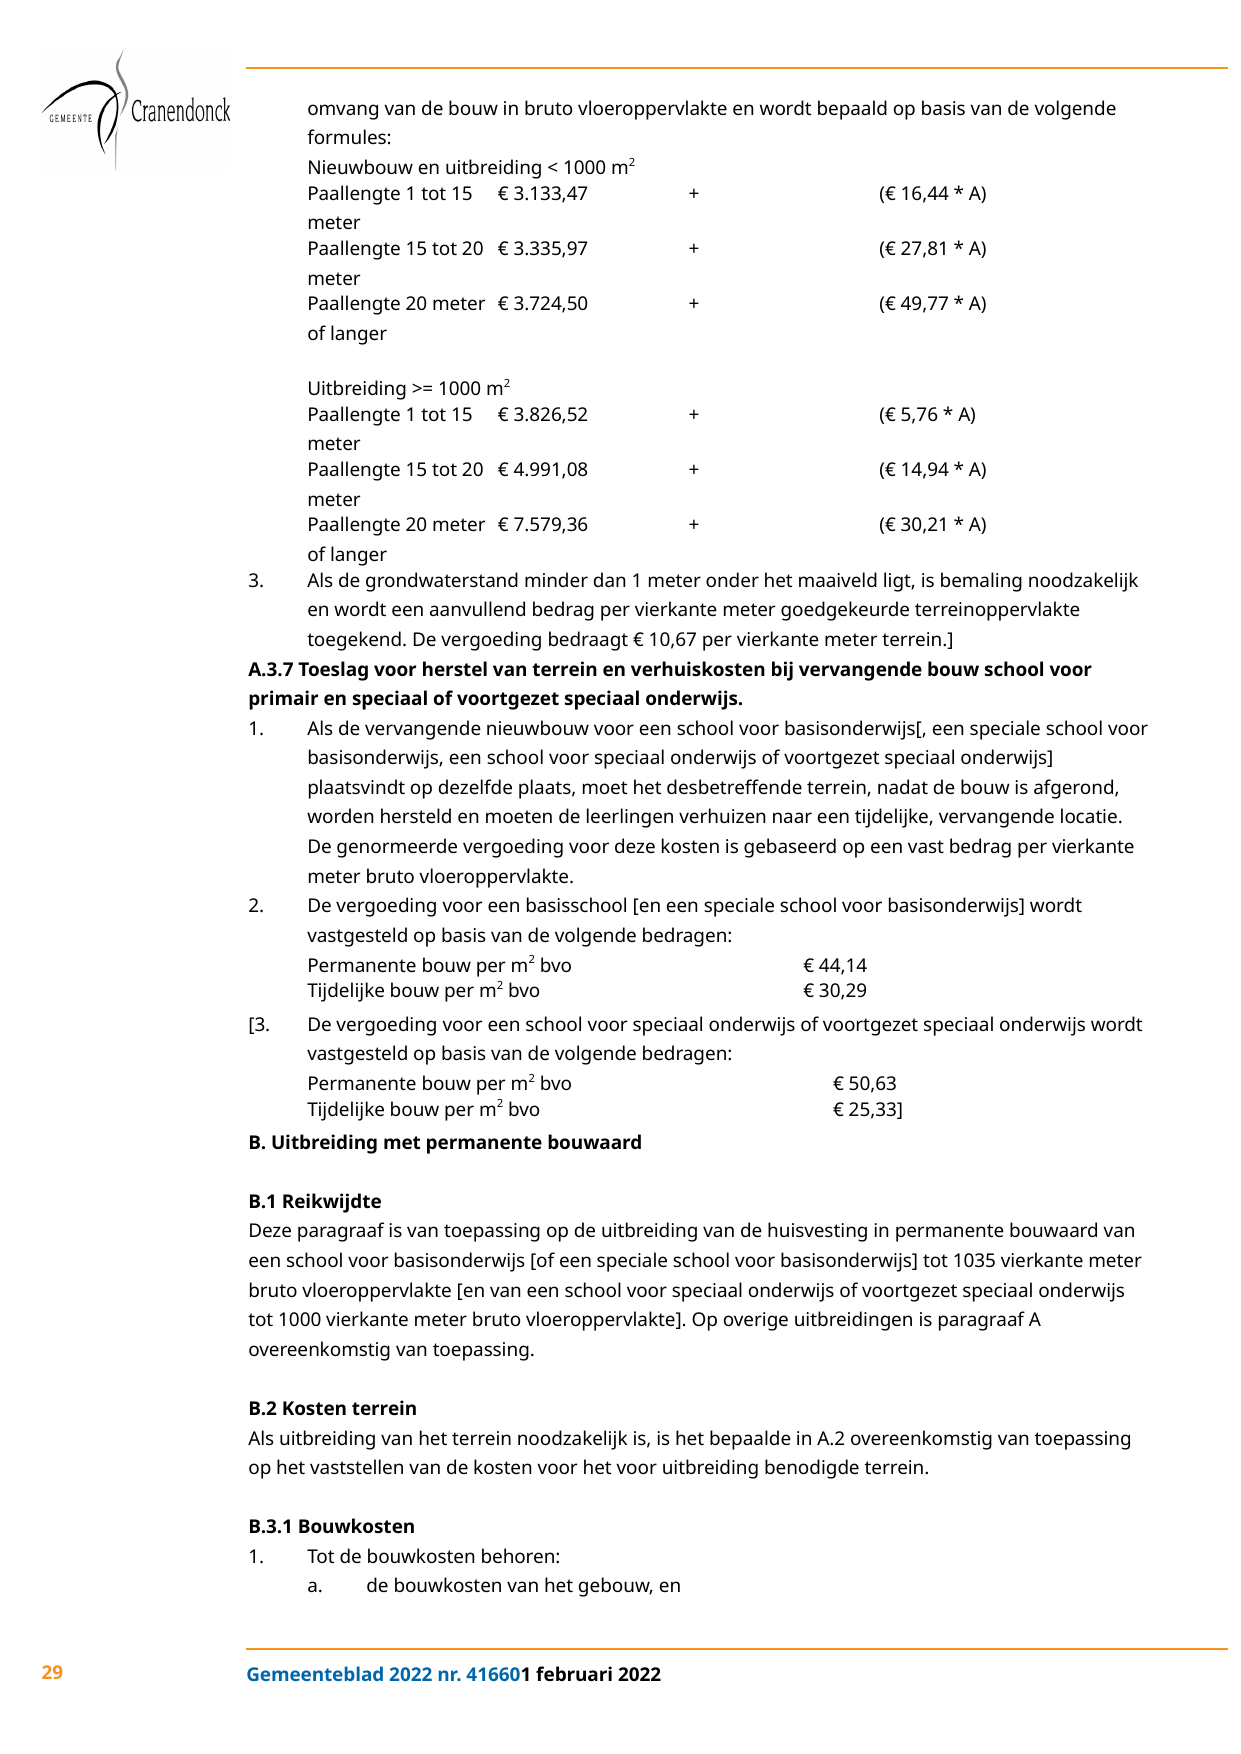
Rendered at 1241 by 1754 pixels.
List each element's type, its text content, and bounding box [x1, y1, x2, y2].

table_cell (€ 16,44 * A) [879, 180, 1211, 235]
table_cell € 30,29 [803, 978, 1211, 1003]
table_cell € 3.335,97 [498, 235, 688, 290]
list Als de vervangende nieuwbouw voor een school voor basisonderwijs[, een speciale school voor basisonderwijs, een school voor speciaal onderwijs of voortgezet speciaal onderwijs] plaatsvindt op dezelfde plaats, moet het desbetreffende terrein, nadat de bouw is afgerond, worden hersteld en moeten de leerlingen verhuizen naar een tijdelijke, vervangende locatie. De genormeerde vergoeding voor deze kosten is gebaseerd op een vast bedrag per vierkante meter bruto vloeroppervlakte. [248, 715, 1152, 889]
text Deze paragraaf is van toepassing op de uitbreiding van de huisvesting in permanente bouwaard van een school voor basisonderwijs [of een speciale school voor basisonderwijs] tot 1035 vierkante meter bruto vloeroppervlakte [en van een school voor speciaal onderwijs of voortgezet speciaal onderwijs tot 1000 vierkante meter bruto vloeroppervlakte]. Op overige uitbreidingen is paragraaf A overeenkomstig van toepassing. [248, 1218, 1152, 1362]
table_cell (€ 30,21 * A) [879, 512, 1211, 567]
list Als de grondwaterstand minder dan 1 meter onder het maaiveld ligt, is bemaling noodzakelijk en wordt een aanvullend bedrag per vierkante meter goedgekeurde terreinoppervlakte toegekend. De vergoeding bedraagt € 10,67 per vierkante meter terrein.] [248, 567, 1152, 652]
table_cell (€ 5,76 * A) [879, 401, 1211, 456]
table_cell + [688, 456, 879, 512]
table_cell (€ 49,77 * A) [879, 290, 1211, 375]
table_cell Tijdelijke bouw per m2 bvo [307, 978, 803, 1003]
text A.3.7 Toeslag voor herstel van terrein en verhuiskosten bij vervangende bouw school voor primair en speciaal of voortgezet speciaal onderwijs. [248, 656, 1152, 711]
table_header Permanente bouw per m2 bvo [307, 1070, 833, 1096]
table_header Nieuwbouw en uitbreiding < 1000 m2 [307, 154, 1211, 180]
table_cell € 3.724,50 [498, 290, 688, 375]
table_header € 50,63 [833, 1070, 1211, 1096]
table_cell Paallengte 15 tot 20 meter [307, 235, 498, 290]
table_header Permanente bouw per m2 bvo [307, 952, 803, 977]
table_cell Tijdelijke bouw per m2 bvo [307, 1096, 833, 1121]
text B.2 Kosten terrein [248, 1395, 1152, 1421]
table_cell + [688, 235, 879, 290]
list Tot de bouwkosten behoren: [248, 1543, 1152, 1569]
list omvang van de bouw in bruto vloeroppervlakte en wordt bepaald op basis van de volgende formules: [248, 95, 1152, 150]
table_cell Uitbreiding >= 1000 m2 [307, 375, 1211, 401]
table_cell Paallengte 20 meter of langer [307, 290, 498, 375]
table_cell € 7.579,36 [498, 512, 688, 567]
list de bouwkosten van het gebouw, en [307, 1573, 1152, 1598]
table_cell € 3.133,47 [498, 180, 688, 235]
table_cell (€ 14,94 * A) [879, 456, 1211, 512]
text B.3.1 Bouwkosten [248, 1513, 1152, 1539]
table_cell € 25,33] [833, 1096, 1211, 1121]
table_header € 44,14 [803, 952, 1211, 977]
text B.1 Reikwijdte [248, 1188, 1152, 1214]
table_cell + [688, 512, 879, 567]
table_cell Paallengte 1 tot 15 meter [307, 180, 498, 235]
table_cell € 4.991,08 [498, 456, 688, 512]
table_cell Paallengte 20 meter of langer [307, 512, 498, 567]
table_cell + [688, 401, 879, 456]
list De vergoeding voor een basisschool [en een speciale school voor basisonderwijs] wordt vastgesteld op basis van de volgende bedragen: [248, 892, 1152, 948]
table_cell + [688, 180, 879, 235]
table_cell (€ 27,81 * A) [879, 235, 1211, 290]
text B. Uitbreiding met permanente bouwaard [248, 1129, 1152, 1155]
table_cell € 3.826,52 [498, 401, 688, 456]
table_cell Paallengte 15 tot 20 meter [307, 456, 498, 512]
table_cell + [688, 290, 879, 375]
list De vergoeding voor een school voor speciaal onderwijs of voortgezet speciaal onderwijs wordt vastgesteld op basis van de volgende bedragen: [248, 1011, 1152, 1066]
picture [41, 47, 231, 172]
text Als uitbreiding van het terrein noodzakelijk is, is het bepaalde in A.2 overeenkomstig van toepassing op het vaststellen van de kosten voor het voor uitbreiding benodigde terrein. [248, 1425, 1152, 1480]
table_cell Paallengte 1 tot 15 meter [307, 401, 498, 456]
